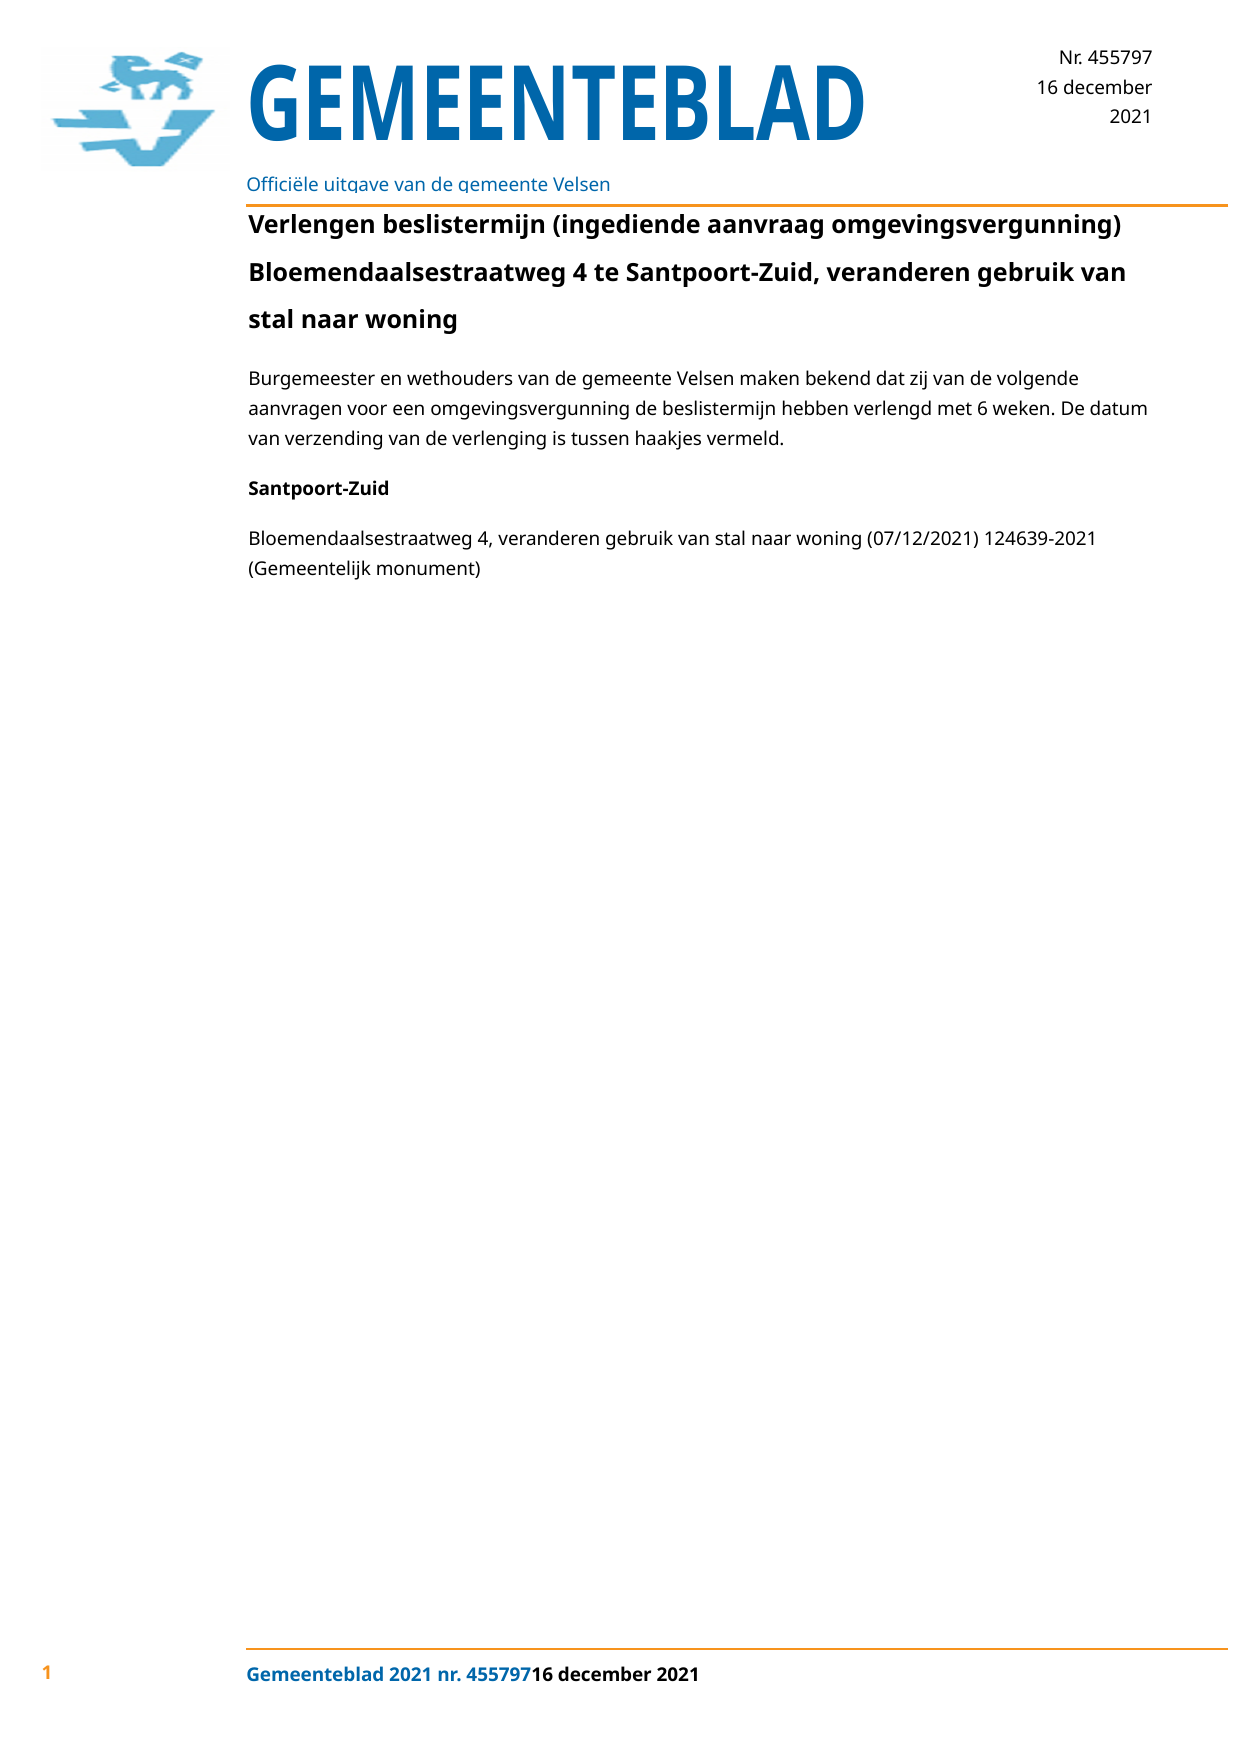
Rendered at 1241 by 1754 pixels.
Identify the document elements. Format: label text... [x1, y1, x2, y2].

text Santpoort-Zuid [248, 475, 1152, 501]
text Bloemendaalsestraatweg 4, veranderen gebruik van stal naar woning (07/12/2021) 124639-2021 (Gemeentelijk monument) [248, 526, 1152, 581]
text Verlengen beslistermijn (ingediende aanvraag omgevingsvergunning) Bloemendaalsestraatweg 4 te Santpoort-Zuid, veranderen gebruik van stal naar woning [248, 207, 1152, 336]
picture [41, 47, 231, 172]
text Burgemeester en wethouders van de gemeente Velsen maken bekend dat zij van de volgende aanvragen voor een omgevingsvergunning de beslistermijn hebben verlengd met 6 weken. De datum van verzending van de verlenging is tussen haakjes vermeld. [248, 366, 1152, 450]
